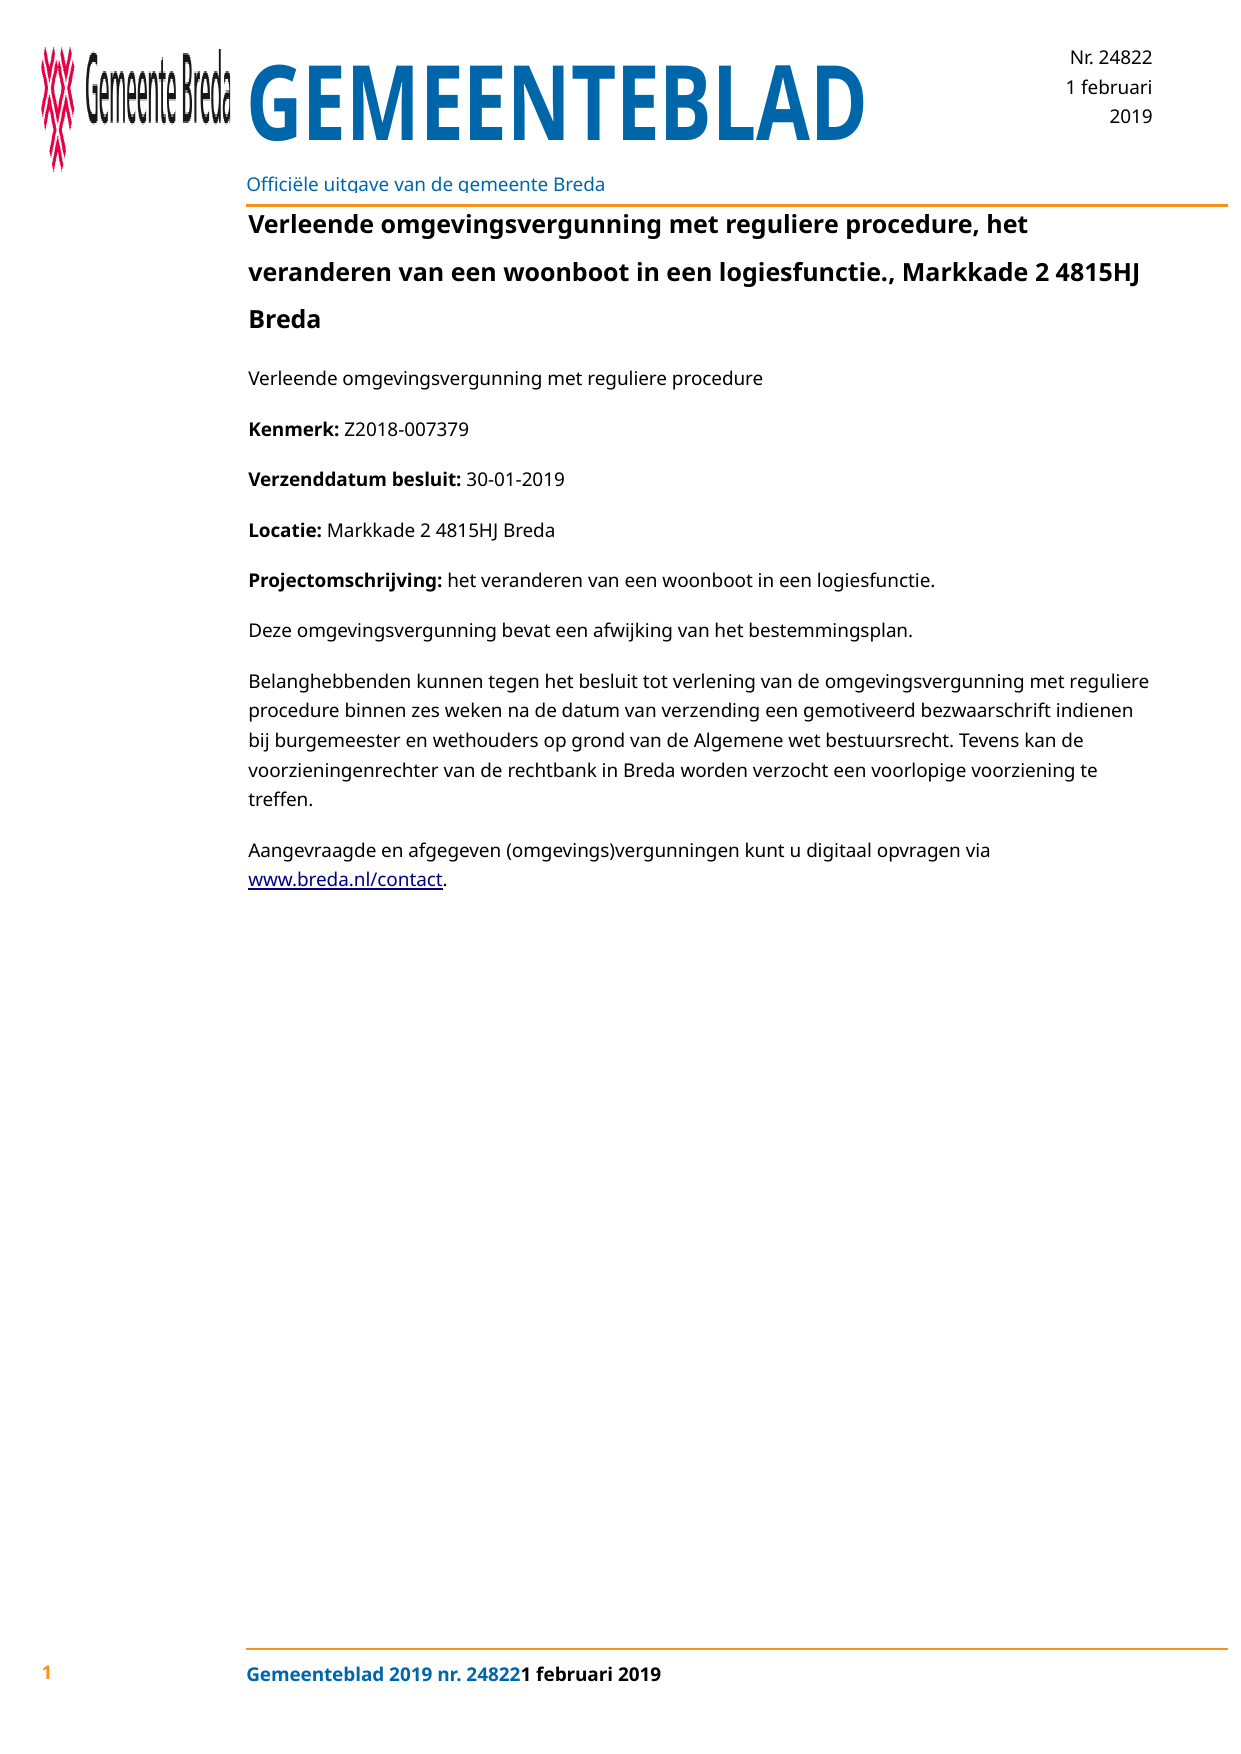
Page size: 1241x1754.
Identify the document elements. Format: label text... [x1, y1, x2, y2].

text Deze omgevingsvergunning bevat een afwijking van het bestemmingsplan. [248, 618, 1152, 643]
text Aangevraagde en afgegeven (omgevings)vergunningen kunt u digitaal opvragen via www.breda.nl/contact. [248, 837, 1152, 892]
text Kenmerk: Z2018-007379 [248, 416, 1152, 442]
text Locatie: Markkade 2 4815HJ Breda [248, 517, 1152, 542]
text Belanghebbenden kunnen tegen het besluit tot verlening van de omgevingsvergunning met reguliere procedure binnen zes weken na de datum van verzending een gemotiveerd bezwaarschrift indienen bij burgemeester en wethouders op grond van de Algemene wet bestuursrecht. Tevens kan de voorzieningenrechter van de rechtbank in Breda worden verzocht een voorlopige voorziening te treffen. [248, 668, 1152, 812]
picture [41, 47, 231, 172]
text Verzenddatum besluit: 30-01-2019 [248, 466, 1152, 492]
text Projectomschrijving: het veranderen van een woonboot in een logiesfunctie. [248, 567, 1152, 593]
text Verleende omgevingsvergunning met reguliere procedure [248, 366, 1152, 391]
text Verleende omgevingsvergunning met reguliere procedure, het veranderen van een woonboot in een logiesfunctie., Markkade 2 4815HJ Breda [248, 207, 1152, 336]
